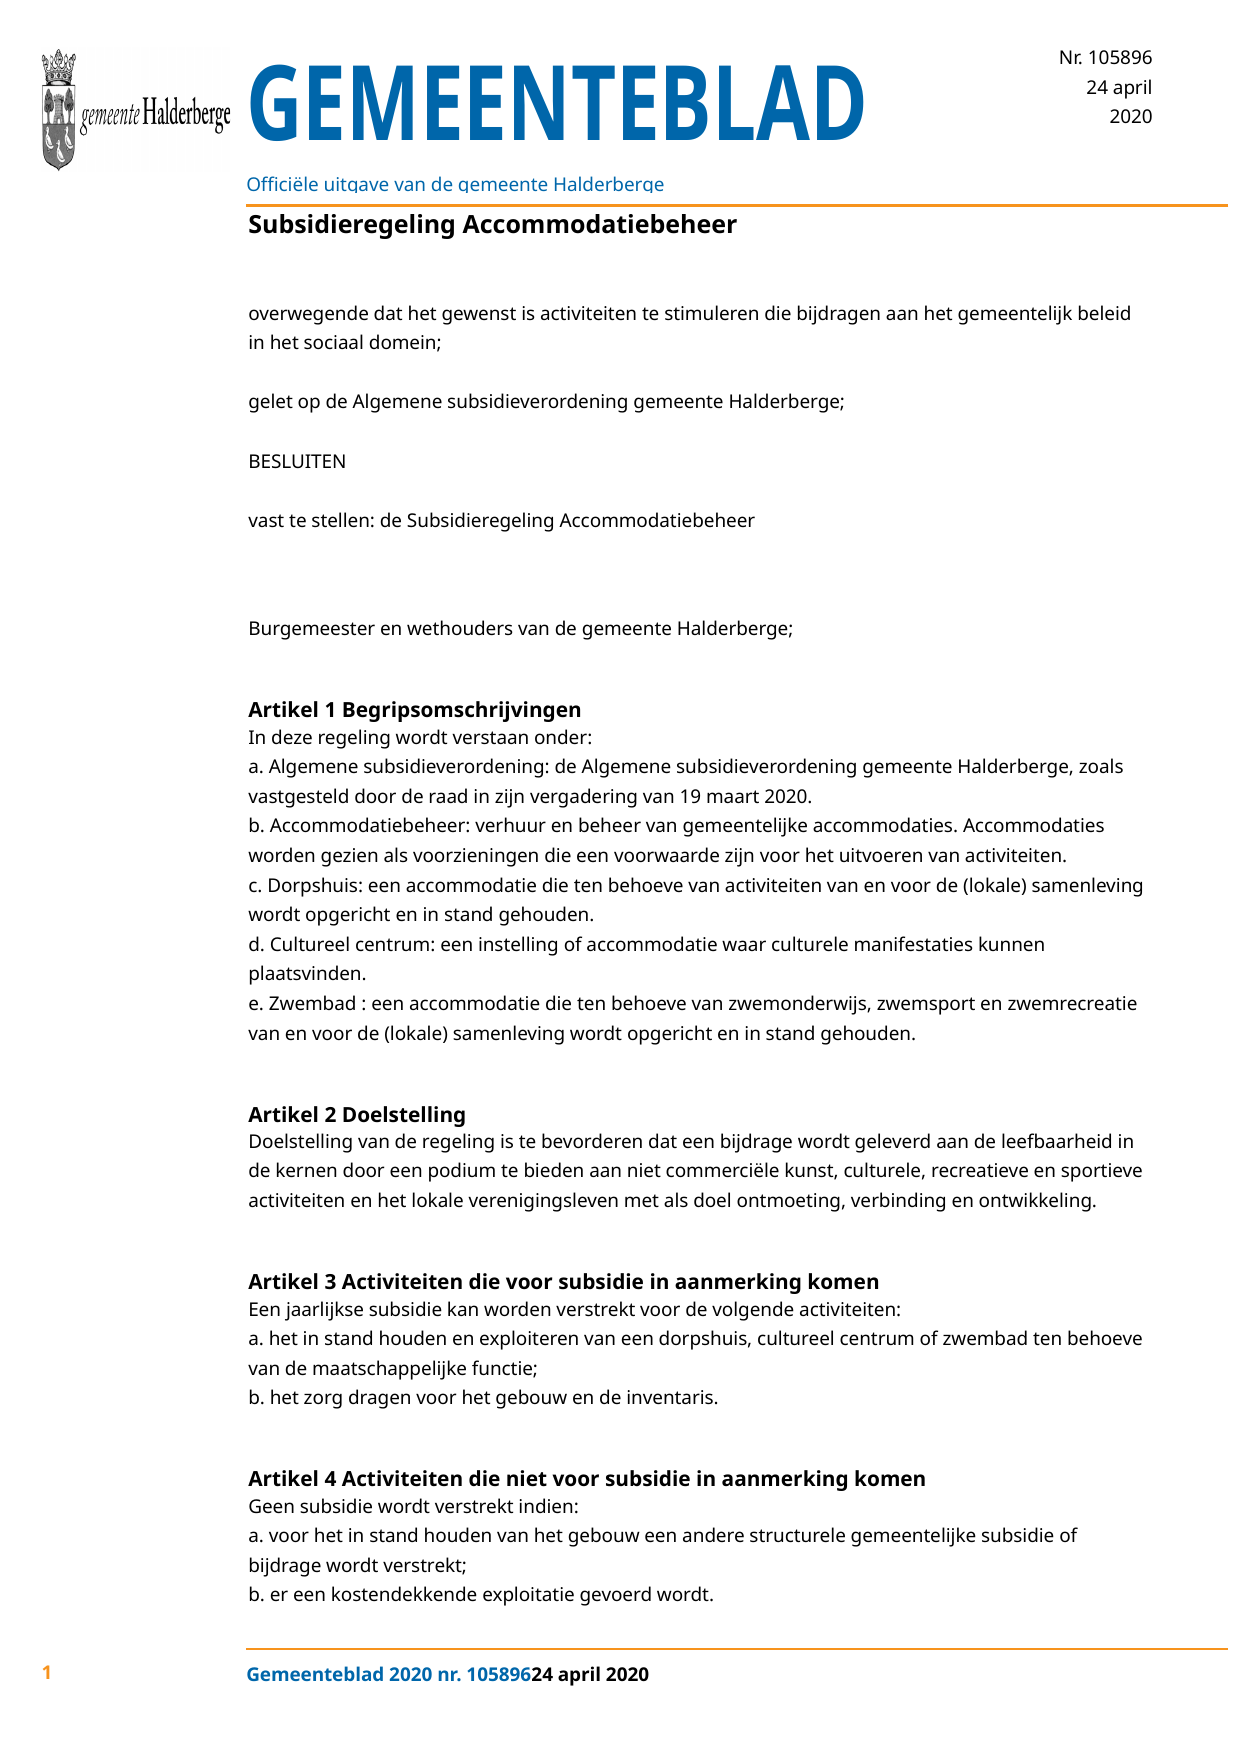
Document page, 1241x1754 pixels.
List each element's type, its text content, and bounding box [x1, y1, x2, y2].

text BESLUITEN [248, 448, 1152, 473]
text Artikel 4 Activiteiten die niet voor subsidie in aanmerking komen [248, 1464, 1152, 1493]
text a. Algemene subsidieverordening: de Algemene subsidieverordening gemeente Halderberge, zoals vastgesteld door de raad in zijn vergadering van 19 maart 2020. [248, 753, 1152, 809]
text overwegende dat het gewenst is activiteiten te stimuleren die bijdragen aan het gemeentelijk beleid in het sociaal domein; [248, 300, 1152, 355]
text a. het in stand houden en exploiteren van een dorpshuis, cultureel centrum of zwembad ten behoeve van de maatschappelijke functie; [248, 1325, 1152, 1381]
text In deze regeling wordt verstaan onder: [248, 724, 1152, 749]
text b. het zorg dragen voor het gebouw en de inventaris. [248, 1384, 1152, 1410]
text Artikel 2 Doelstelling [248, 1100, 1152, 1128]
text a. voor het in stand houden van het gebouw een andere structurele gemeentelijke subsidie of bijdrage wordt verstrekt; [248, 1522, 1152, 1578]
text Artikel 3 Activiteiten die voor subsidie in aanmerking komen [248, 1267, 1152, 1296]
text e. Zwembad : een accommodatie die ten behoeve van zwemonderwijs, zwemsport en zwemrecreatie van en voor de (lokale) samenleving wordt opgericht en in stand gehouden. [248, 990, 1152, 1045]
text Geen subsidie wordt verstrekt indien: [248, 1493, 1152, 1519]
text b. er een kostendekkende exploitatie gevoerd wordt. [248, 1582, 1152, 1607]
text Doelstelling van de regeling is te bevorderen dat een bijdrage wordt geleverd aan de leefbaarheid in de kernen door een podium te bieden aan niet commerciële kunst, culturele, recreatieve en sportieve activiteiten en het lokale verenigingsleven met als doel ontmoeting, verbinding en ontwikkeling. [248, 1128, 1152, 1213]
picture [41, 47, 231, 172]
text b. Accommodatiebeheer: verhuur en beheer van gemeentelijke accommodaties. Accommodaties worden gezien als voorzieningen die een voorwaarde zijn voor het uitvoeren van activiteiten. [248, 813, 1152, 868]
text Subsidieregeling Accommodatiebeheer [248, 207, 1152, 241]
text vast te stellen: de Subsidieregeling Accommodatiebeheer [248, 507, 1152, 533]
text Burgemeester en wethouders van de gemeente Halderberge; [248, 615, 1152, 641]
text Artikel 1 Begripsomschrijvingen [248, 695, 1152, 724]
text c. Dorpshuis: een accommodatie die ten behoeve van activiteiten van en voor de (lokale) samenleving wordt opgericht en in stand gehouden. [248, 872, 1152, 927]
text gelet op de Algemene subsidieverordening gemeente Halderberge; [248, 389, 1152, 414]
text d. Cultureel centrum: een instelling of accommodatie waar culturele manifestaties kunnen plaatsvinden. [248, 931, 1152, 986]
text Een jaarlijkse subsidie kan worden verstrekt voor de volgende activiteiten: [248, 1296, 1152, 1321]
